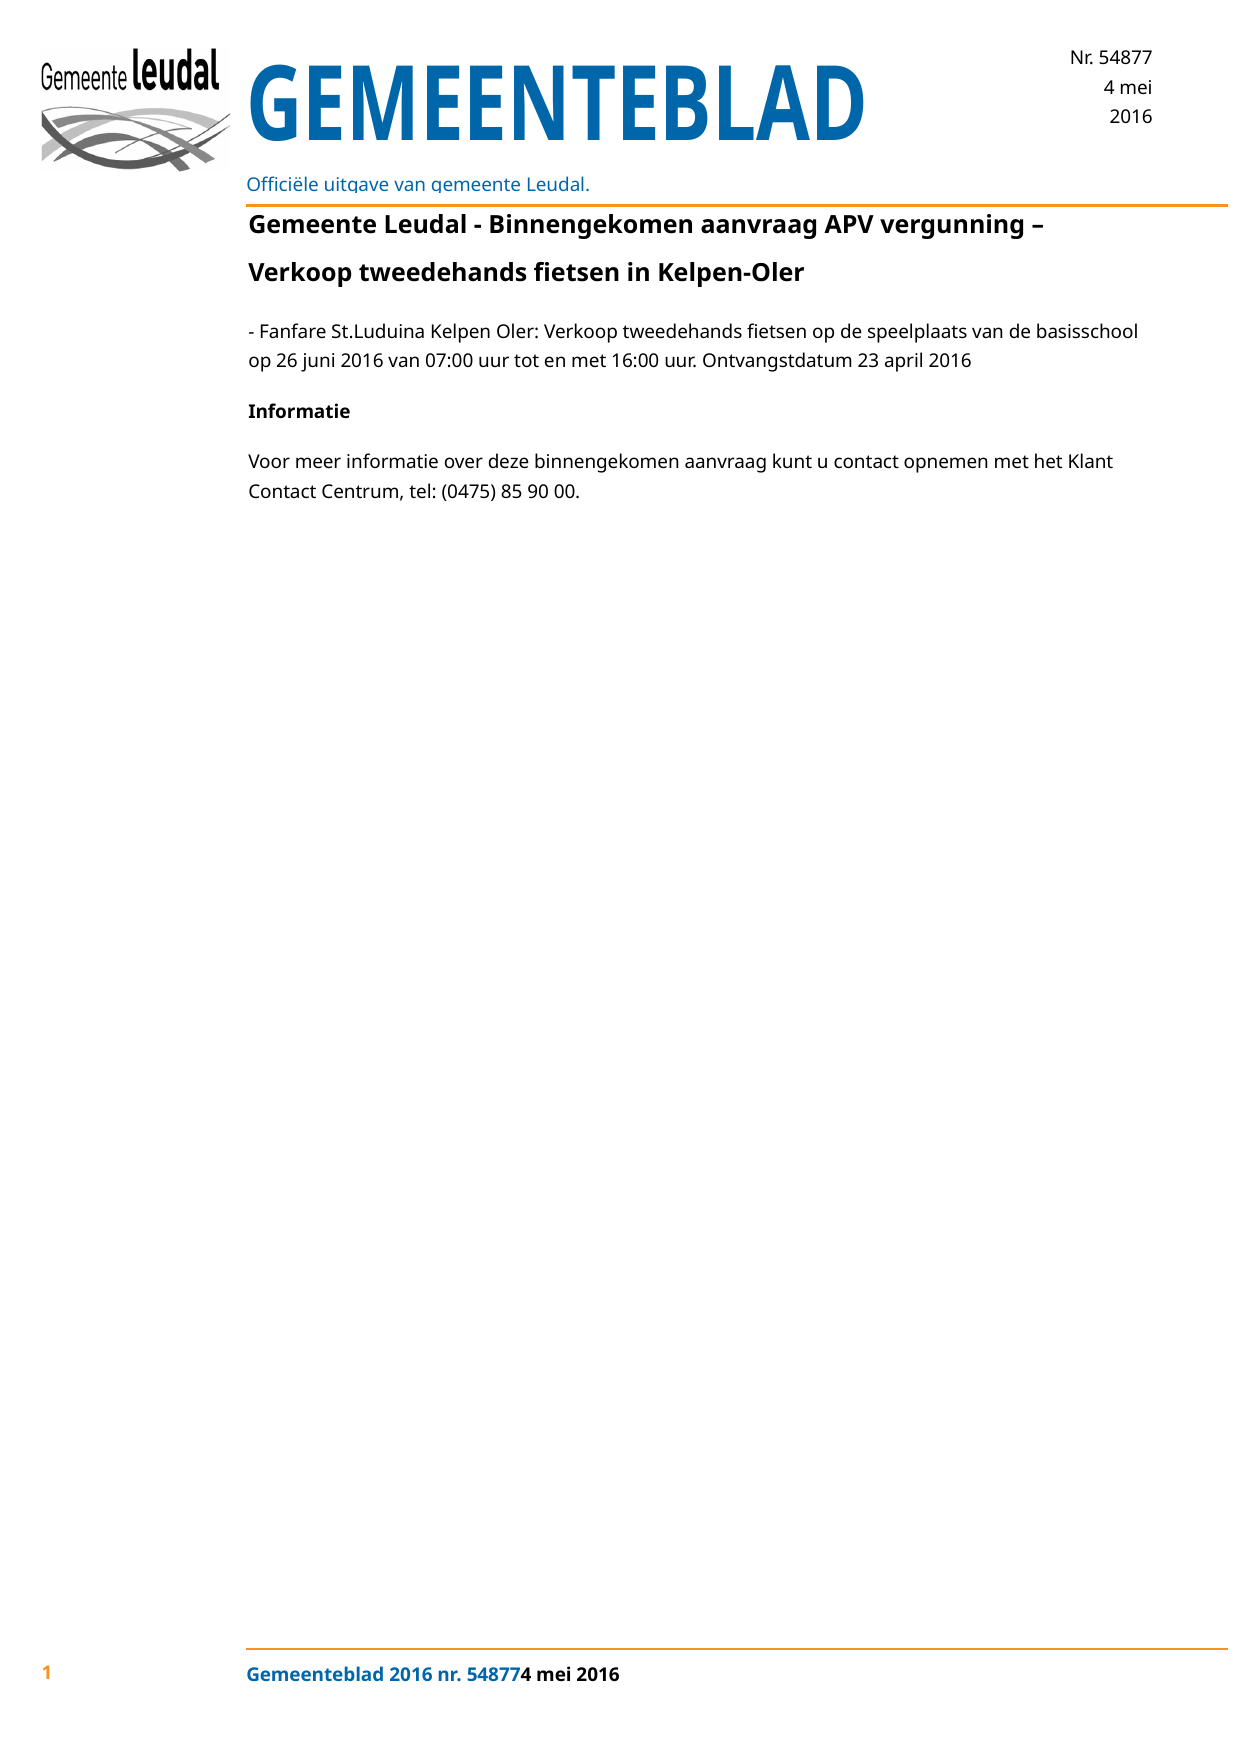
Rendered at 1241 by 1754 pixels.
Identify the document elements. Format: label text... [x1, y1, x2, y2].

text Gemeente Leudal - Binnengekomen aanvraag APV vergunning – Verkoop tweedehands fietsen in Kelpen-Oler [248, 207, 1152, 288]
picture [41, 47, 231, 172]
text Voor meer informatie over deze binnengekomen aanvraag kunt u contact opnemen met het Klant Contact Centrum, tel: (0475) 85 90 00. [248, 448, 1152, 504]
text Informatie [248, 398, 1152, 424]
text - Fanfare St.Luduina Kelpen Oler: Verkoop tweedehands fietsen op de speelplaats van de basisschool op 26 juni 2016 van 07:00 uur tot en met 16:00 uur. Ontvangstdatum 23 april 2016 [248, 318, 1152, 373]
